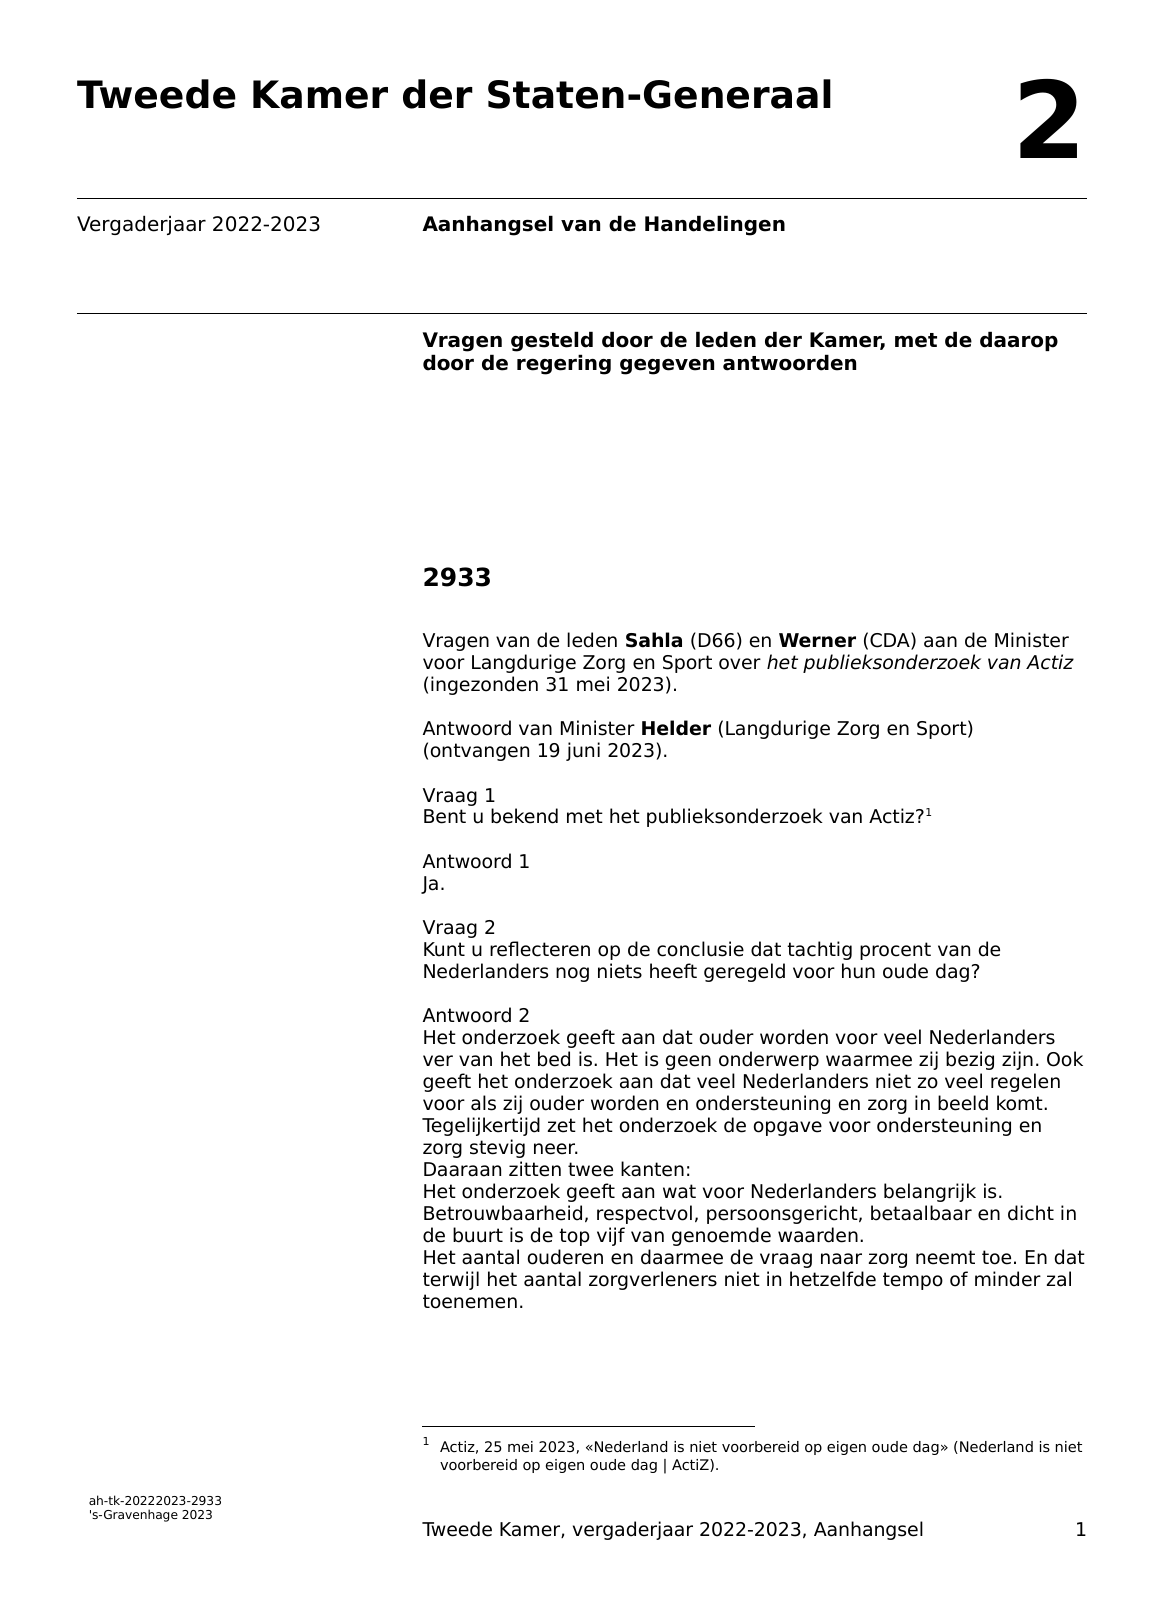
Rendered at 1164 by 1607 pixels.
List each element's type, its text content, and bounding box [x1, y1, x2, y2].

text Antwoord 1 [422, 851, 1087, 873]
table_header Tweede Kamer der Staten-Generaal [77, 59, 886, 198]
table_header 2 [886, 59, 1087, 198]
text ah-tk-20222023-2933 [88, 1494, 323, 1508]
text Vragen van de leden Sahla (D66) en Werner (CDA) aan de Minister voor Langdurige Zorg en Sport over het publieksonderzoek van Actiz (ingezonden 31 mei 2023). [422, 630, 1087, 696]
table_cell Vergaderjaar 2022-2023 [77, 199, 422, 313]
table_cell Vragen gesteld door de leden der Kamer, met de daarop door de regering gegeven antwoorden [422, 314, 1087, 375]
text 's-Gravenhage 2023 [88, 1508, 323, 1522]
text Antwoord 2 [422, 1005, 1087, 1027]
text Bent u bekend met het publieksonderzoek van Actiz? [422, 806, 1087, 828]
text Het onderzoek geeft aan wat voor Nederlanders belangrijk is. Betrouwbaarheid, respectvol, persoonsgericht, betaalbaar en dicht in de buurt is de top vijf van genoemde waarden. [422, 1181, 1087, 1247]
text Actiz, 25 mei 2023, «Nederland is niet voorbereid op eigen oude dag» (Nederland is niet voorbereid op eigen oude dag | ActiZ). [422, 1435, 1087, 1474]
text Vraag 1 [422, 784, 1087, 806]
text Het aantal ouderen en daarmee de vraag naar zorg neemt toe. En dat terwijl het aantal zorgverleners niet in hetzelfde tempo of minder zal toenemen. [422, 1247, 1087, 1313]
text Het onderzoek geeft aan dat ouder worden voor veel Nederlanders ver van het bed is. Het is geen onderwerp waarmee zij bezig zijn. Ook geeft het onderzoek aan dat veel Nederlanders niet zo veel regelen voor als zij ouder worden en ondersteuning en zorg in beeld komt. Tegelijkertijd zet het onderzoek de opgave voor ondersteuning en zorg stevig neer. [422, 1027, 1087, 1159]
text Antwoord van Minister Helder (Langdurige Zorg en Sport) (ontvangen 19 juni 2023). [422, 718, 1087, 762]
table_cell [77, 314, 422, 375]
text Daaraan zitten twee kanten: [422, 1159, 1087, 1181]
table_cell Aanhangsel van de Handelingen [422, 199, 1087, 313]
text Kunt u reflecteren op de conclusie dat tachtig procent van de Nederlanders nog niets heeft geregeld voor hun oude dag? [422, 939, 1087, 983]
text Vraag 2 [422, 917, 1087, 939]
text 2933 [422, 563, 1087, 592]
text Ja. [422, 873, 1087, 894]
